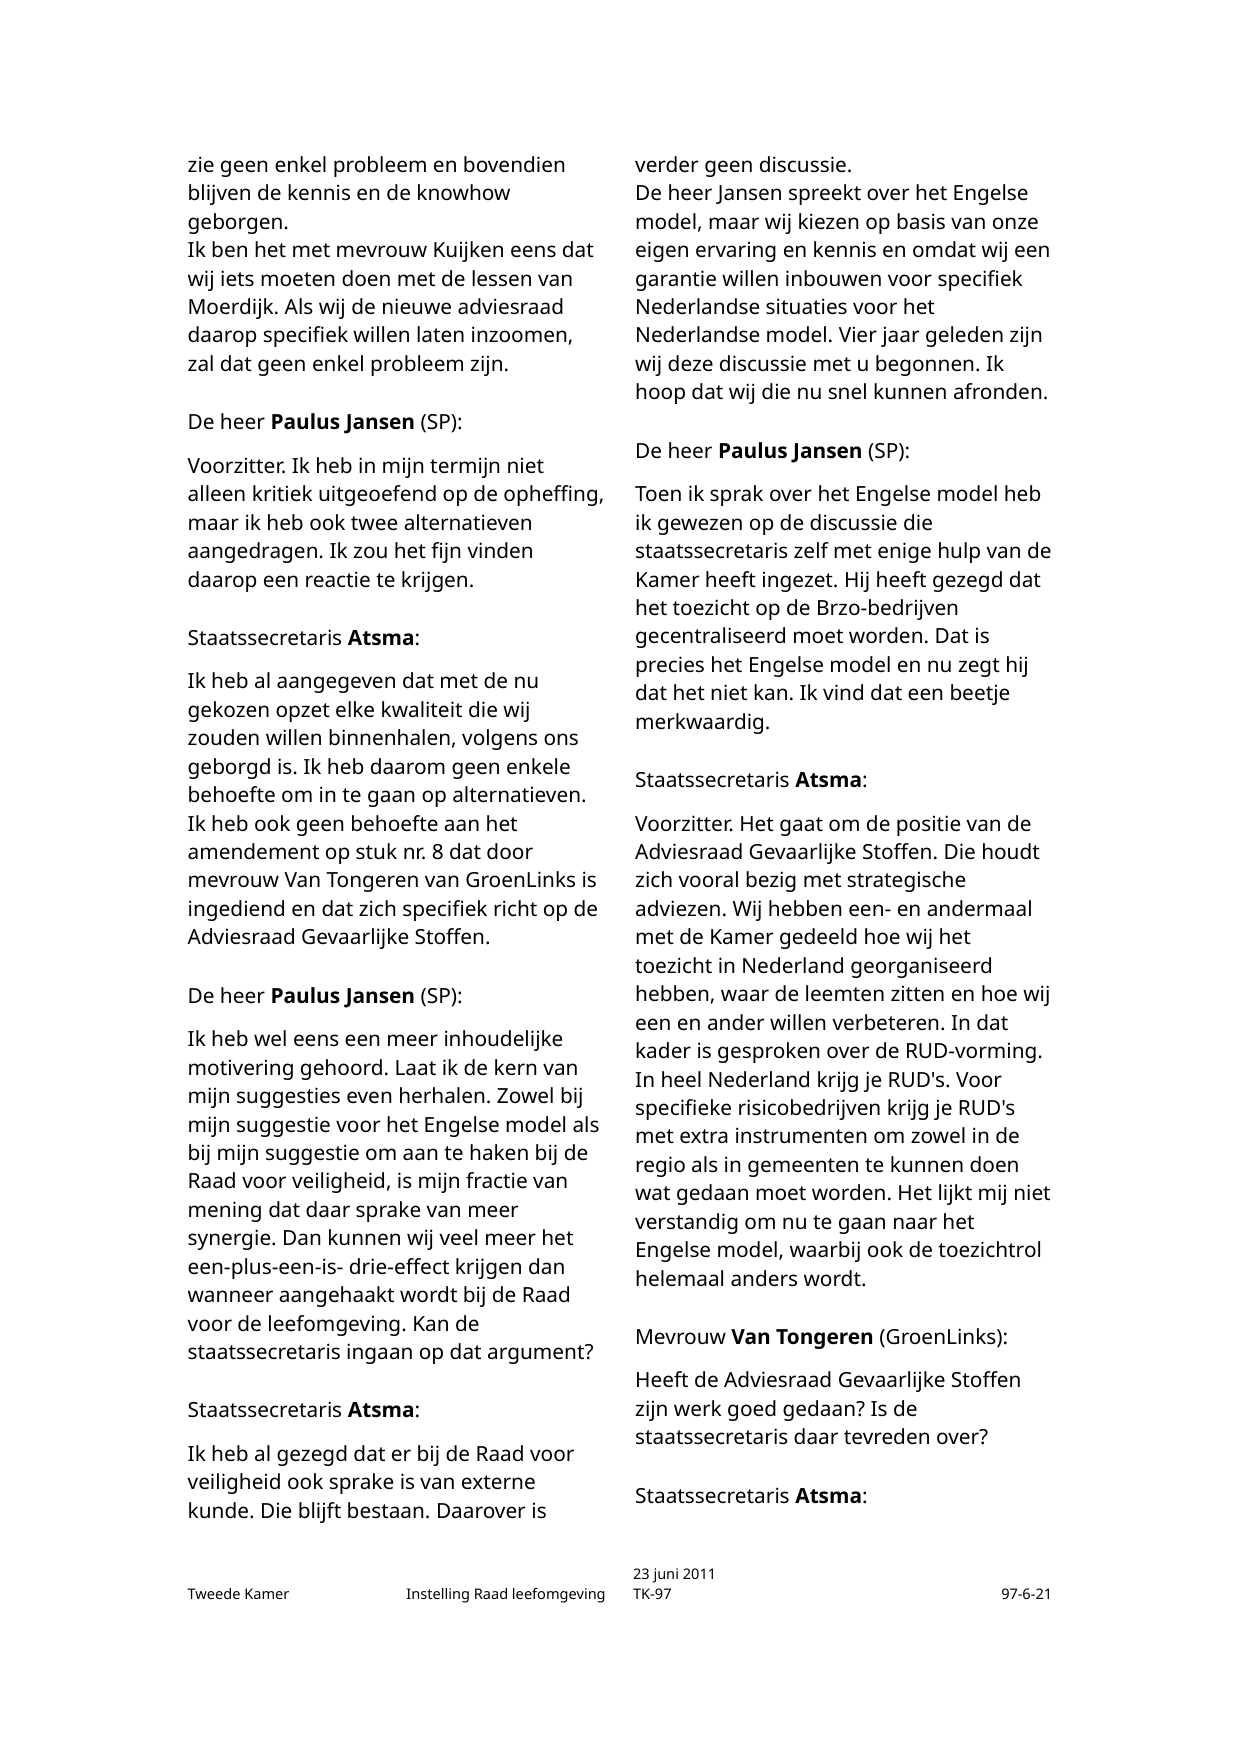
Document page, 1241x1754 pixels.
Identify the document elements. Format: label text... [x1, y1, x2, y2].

text verder geen discussie. [635, 150, 1053, 178]
text De heer Paulus Jansen (SP): [187, 981, 605, 1009]
text Voorzitter. Ik heb in mijn termijn niet alleen kritiek uitgeoefend op de opheffing, maar ik heb ook twee alternatieven aangedragen. Ik zou het fijn vinden daarop een reactie te krijgen. [187, 451, 605, 593]
text Staatssecretaris Atsma: [635, 1481, 1053, 1509]
text Ik heb wel eens een meer inhoudelijke motivering gehoord. Laat ik de kern van mijn suggesties even herhalen. Zowel bij mijn suggestie voor het Engelse model als bij mijn suggestie om aan te haken bij de Raad voor veiligheid, is mijn fractie van mening dat daar sprake van meer synergie. Dan kunnen wij veel meer het een-plus-een-is- drie-effect krijgen dan wanneer aangehaakt wordt bij de Raad voor de leefomgeving. Kan de staatssecretaris ingaan op dat argument? [187, 1024, 605, 1366]
text Staatssecretaris Atsma: [187, 623, 605, 652]
text Mevrouw Van Tongeren (GroenLinks): [635, 1322, 1053, 1351]
text Staatssecretaris Atsma: [187, 1396, 605, 1424]
text De heer Paulus Jansen (SP): [187, 407, 605, 436]
text De heer Paulus Jansen (SP): [635, 436, 1053, 464]
text Voorzitter. Het gaat om de positie van de Adviesraad Gevaarlijke Stoffen. Die houdt zich vooral bezig met strategische adviezen. Wij hebben een- en andermaal met de Kamer gedeeld hoe wij het toezicht in Nederland georganiseerd hebben, waar de leemten zitten en hoe wij een en ander willen verbeteren. In dat kader is gesproken over de RUD-vorming. In heel Nederland krijg je RUD's. Voor specifieke risicobedrijven krijg je RUD's met extra instrumenten om zowel in de regio als in gemeenten te kunnen doen wat gedaan moet worden. Het lijkt mij niet verstandig om nu te gaan naar het Engelse model, waarbij ook de toezichtrol helemaal anders wordt. [635, 809, 1053, 1292]
text De heer Jansen spreekt over het Engelse model, maar wij kiezen op basis van onze eigen ervaring en kennis en omdat wij een garantie willen inbouwen voor specifiek Nederlandse situaties voor het Nederlandse model. Vier jaar geleden zijn wij deze discussie met u begonnen. Ik hoop dat wij die nu snel kunnen afronden. [635, 178, 1053, 406]
text zie geen enkel probleem en bovendien blijven de kennis en de knowhow geborgen. [187, 150, 605, 235]
text Ik heb al gezegd dat er bij de Raad voor veiligheid ook sprake is van externe kunde. Die blijft bestaan. Daarover is [187, 1439, 605, 1524]
text Staatssecretaris Atsma: [635, 765, 1053, 794]
text Ik heb al aangegeven dat met de nu gekozen opzet elke kwaliteit die wij zouden willen binnenhalen, volgens ons geborgd is. Ik heb daarom geen enkele behoefte om in te gaan op alternatieven. Ik heb ook geen behoefte aan het amendement op stuk nr. 8 dat door mevrouw Van Tongeren van GroenLinks is ingediend en dat zich specifiek richt op de Adviesraad Gevaarlijke Stoffen. [187, 667, 605, 951]
text Ik ben het met mevrouw Kuijken eens dat wij iets moeten doen met de lessen van Moerdijk. Als wij de nieuwe adviesraad daarop specifiek willen laten inzoomen, zal dat geen enkel probleem zijn. [187, 235, 605, 377]
text Heeft de Adviesraad Gevaarlijke Stoffen zijn werk goed gedaan? Is de staatssecretaris daar tevreden over? [635, 1366, 1053, 1451]
text Toen ik sprak over het Engelse model heb ik gewezen op de discussie die staatssecretaris zelf met enige hulp van de Kamer heeft ingezet. Hij heeft gezegd dat het toezicht op de Brzo-bedrijven gecentraliseerd moet worden. Dat is precies het Engelse model en nu zegt hij dat het niet kan. Ik vind dat een beetje merkwaardig. [635, 479, 1053, 735]
